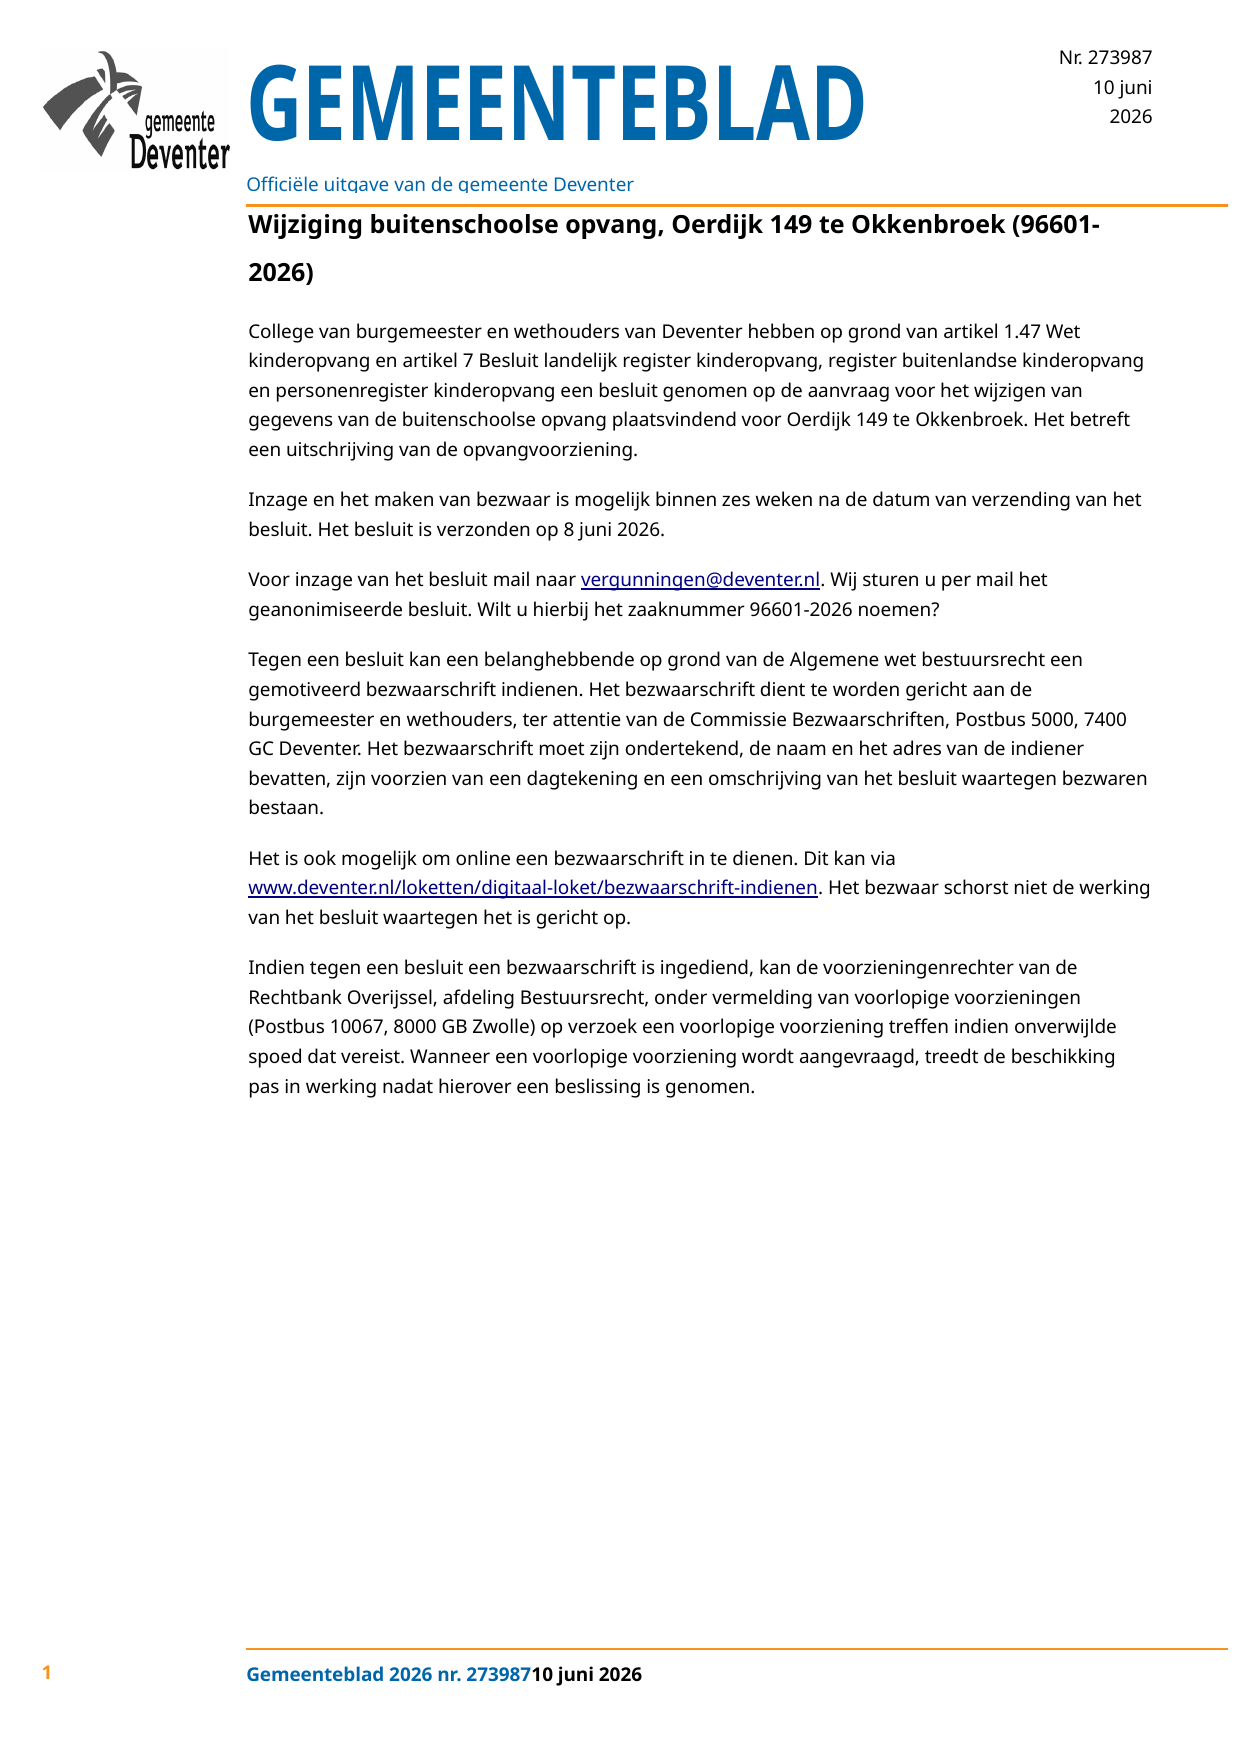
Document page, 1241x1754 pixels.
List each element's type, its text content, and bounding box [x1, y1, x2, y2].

text Tegen een besluit kan een belanghebbende op grond van de Algemene wet bestuursrecht een gemotiveerd bezwaarschrift indienen. Het bezwaarschrift dient te worden gericht aan de burgemeester en wethouders, ter attentie van de Commissie Bezwaarschriften, Postbus 5000, 7400 GC Deventer. Het bezwaarschrift moet zijn ondertekend, de naam en het adres van de indiener bevatten, zijn voorzien van een dagtekening en een omschrijving van het besluit waartegen bezwaren bestaan. [248, 647, 1152, 820]
text Indien tegen een besluit een bezwaarschrift is ingediend, kan de voorzieningenrechter van de Rechtbank Overijssel, afdeling Bestuursrecht, onder vermelding van voorlopige voorzieningen (Postbus 10067, 8000 GB Zwolle) op verzoek een voorlopige voorziening treffen indien onverwijlde spoed dat vereist. Wanneer een voorlopige voorziening wordt aangevraagd, treedt de beschikking pas in werking nadat hierover een beslissing is genomen. [248, 954, 1152, 1099]
text College van burgemeester en wethouders van Deventer hebben op grond van artikel 1.47 Wet kinderopvang en artikel 7 Besluit landelijk register kinderopvang, register buitenlandse kinderopvang en personenregister kinderopvang een besluit genomen op de aanvraag voor het wijzigen van gegevens van de buitenschoolse opvang plaatsvindend voor Oerdijk 149 te Okkenbroek. Het betreft een uitschrijving van de opvangvoorziening. [248, 318, 1152, 462]
text Voor inzage van het besluit mail naar vergunningen@deventer.nl. Wij sturen u per mail het geanonimiseerde besluit. Wilt u hierbij het zaaknummer 96601-2026 noemen? [248, 567, 1152, 622]
picture [41, 47, 231, 172]
text Inzage en het maken van bezwaar is mogelijk binnen zes weken na de datum van verzending van het besluit. Het besluit is verzonden op 8 juni 2026. [248, 487, 1152, 542]
text Het is ook mogelijk om online een bezwaarschrift in te dienen. Dit kan via www.deventer.nl/loketten/digitaal-loket/bezwaarschrift-indienen. Het bezwaar schorst niet de werking van het besluit waartegen het is gericht op. [248, 845, 1152, 930]
text Wijziging buitenschoolse opvang, Oerdijk 149 te Okkenbroek (96601-2026) [248, 207, 1152, 288]
